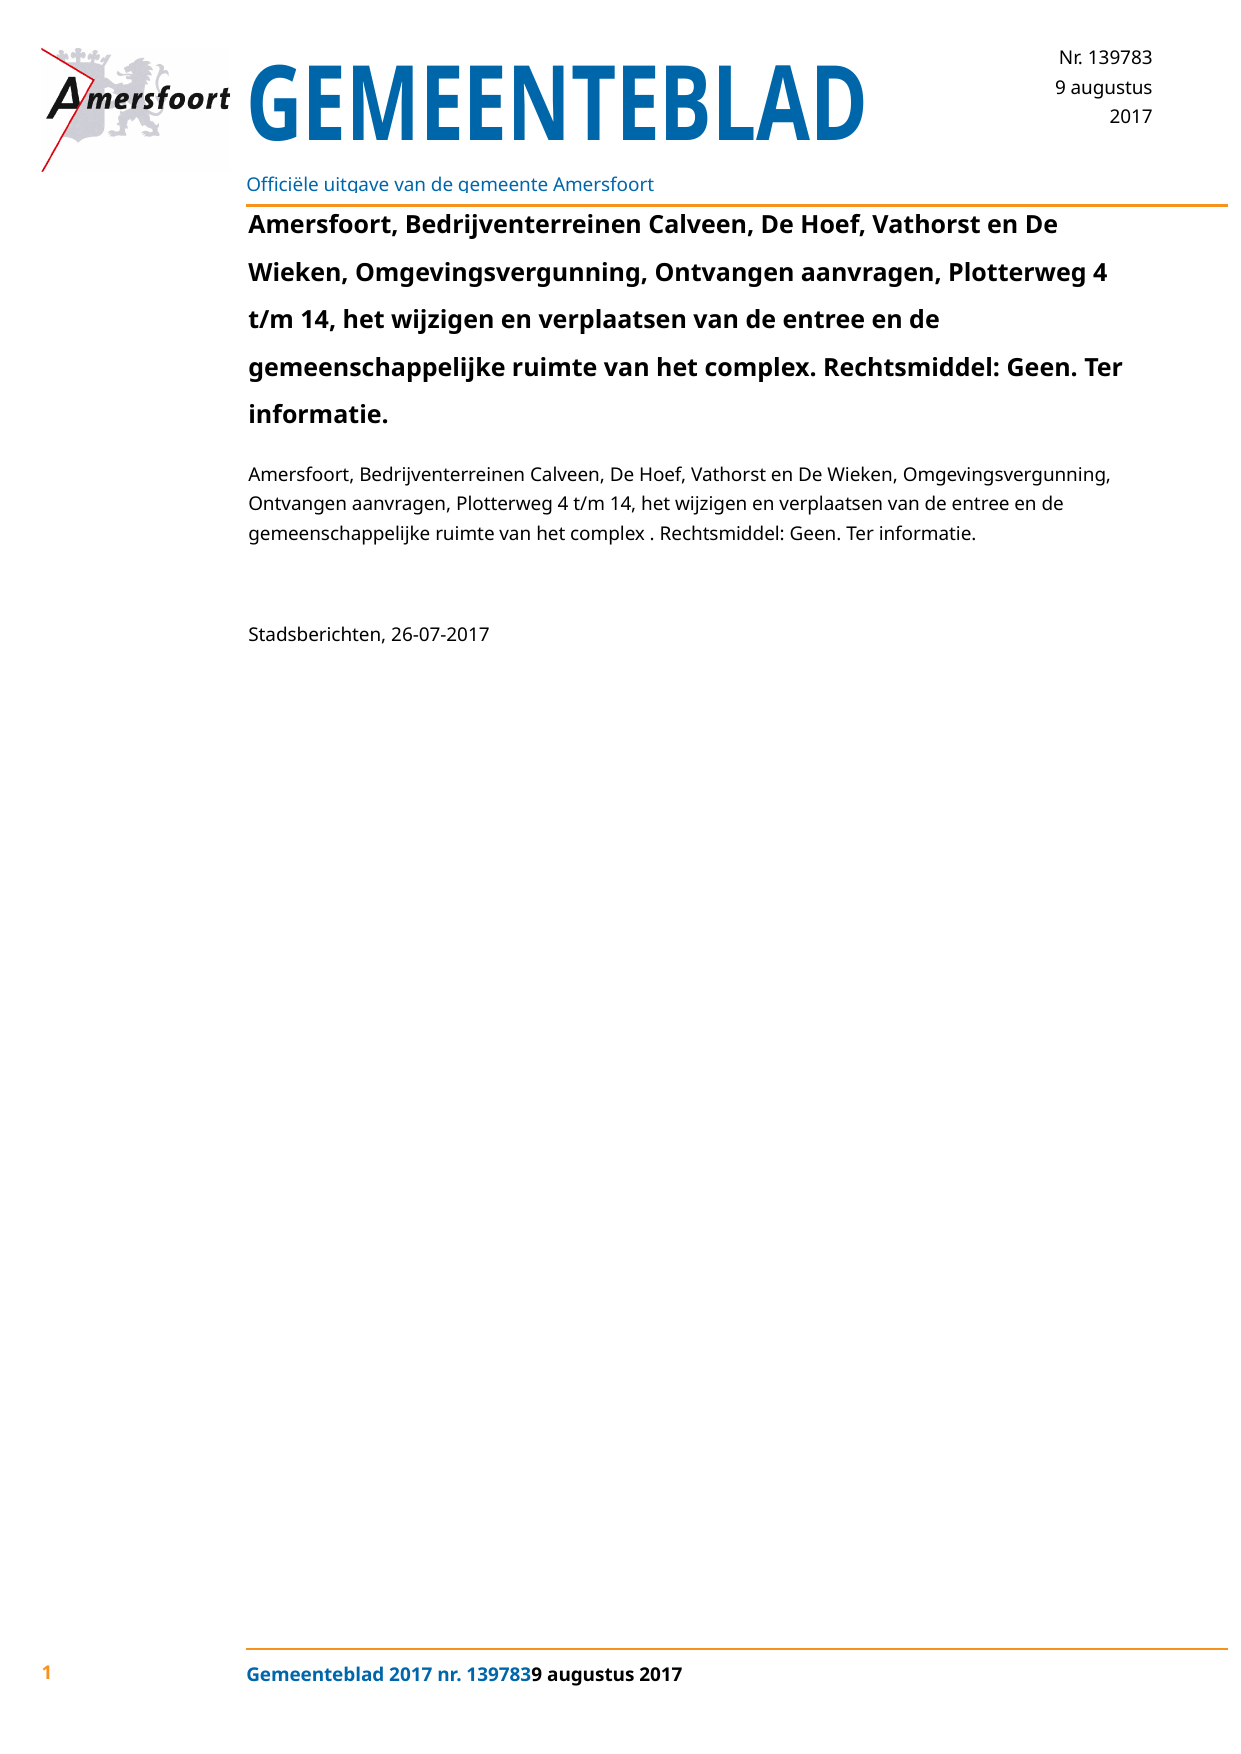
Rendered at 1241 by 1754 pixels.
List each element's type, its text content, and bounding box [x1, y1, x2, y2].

text Amersfoort, Bedrijventerreinen Calveen, De Hoef, Vathorst en De Wieken, Omgevingsvergunning, Ontvangen aanvragen, Plotterweg 4 t/m 14, het wijzigen en verplaatsen van de entree en de gemeenschappelijke ruimte van het complex . Rechtsmiddel: Geen. Ter informatie. [248, 461, 1152, 546]
text Stadsberichten, 26-07-2017 [248, 621, 1152, 646]
picture [41, 47, 231, 172]
text Amersfoort, Bedrijventerreinen Calveen, De Hoef, Vathorst en De Wieken, Omgevingsvergunning, Ontvangen aanvragen, Plotterweg 4 t/m 14, het wijzigen en verplaatsen van de entree en de gemeenschappelijke ruimte van het complex. Rechtsmiddel: Geen. Ter informatie. [248, 207, 1152, 431]
